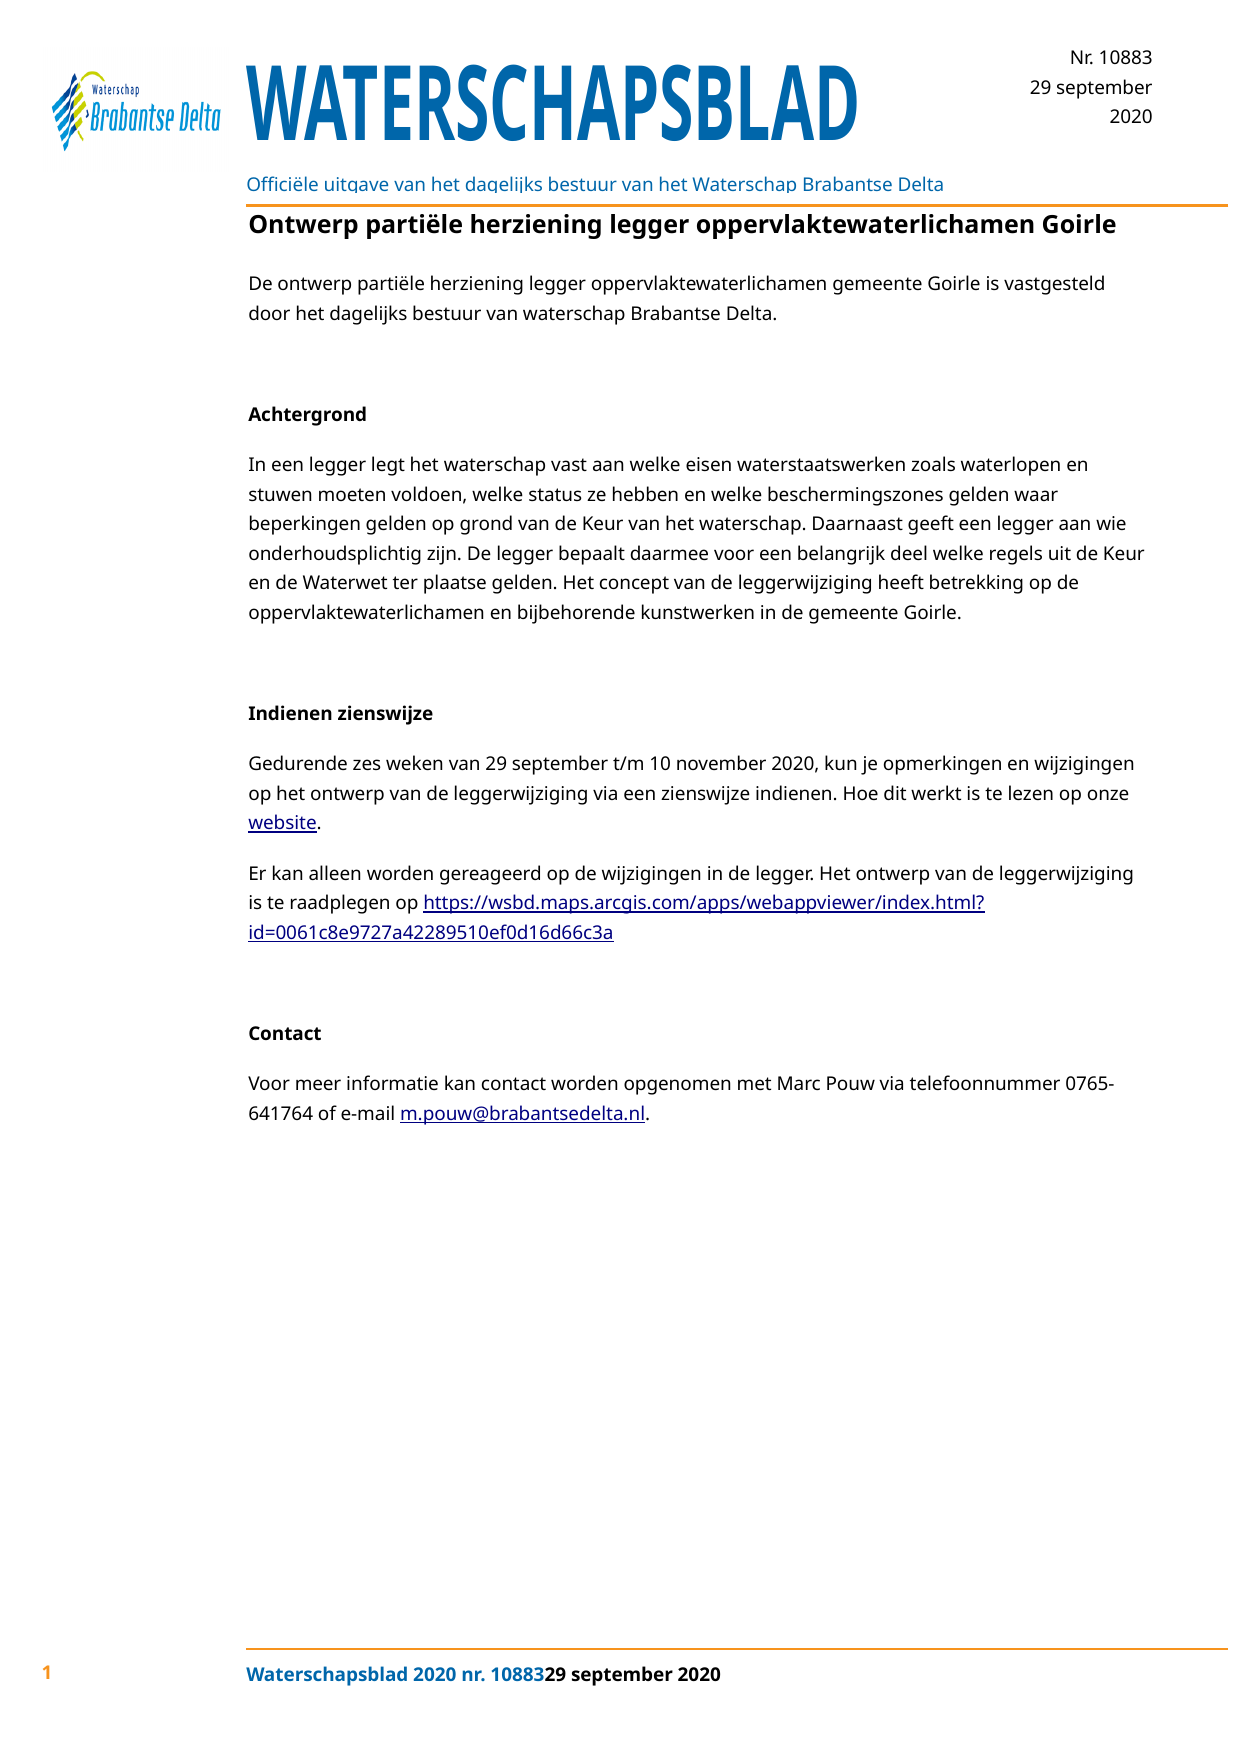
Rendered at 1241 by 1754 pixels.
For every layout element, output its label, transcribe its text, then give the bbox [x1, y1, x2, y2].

text Indienen zienswijze [248, 700, 1152, 726]
text De ontwerp partiële herziening legger oppervlaktewaterlichamen gemeente Goirle is vastgesteld door het dagelijks bestuur van waterschap Brabantse Delta. [248, 270, 1152, 326]
text Achtergrond [248, 401, 1152, 426]
text Ontwerp partiële herziening legger oppervlaktewaterlichamen Goirle [248, 207, 1152, 241]
picture [41, 47, 231, 172]
text Voor meer informatie kan contact worden opgenomen met Marc Pouw via telefoonnummer 0765-641764 of e-mail m.pouw@brabantsedelta.nl. [248, 1070, 1152, 1126]
text Gedurende zes weken van 29 september t/m 10 november 2020, kun je opmerkingen en wijzigingen op het ontwerp van de leggerwijziging via een zienswijze indienen. Hoe dit werkt is te lezen op onze website. [248, 750, 1152, 835]
text Er kan alleen worden gereageerd op de wijzigingen in de legger. Het ontwerp van de leggerwijziging is te raadplegen op https://wsbd.maps.arcgis.com/apps/webappviewer/index.html?id=0061c8e9727a42289510ef0d16d66c3a [248, 860, 1152, 945]
text Contact [248, 1020, 1152, 1046]
text In een legger legt het waterschap vast aan welke eisen waterstaatswerken zoals waterlopen en stuwen moeten voldoen, welke status ze hebben en welke beschermingszones gelden waar beperkingen gelden op grond van de Keur van het waterschap. Daarnaast geeft een legger aan wie onderhoudsplichtig zijn. De legger bepaalt daarmee voor een belangrijk deel welke regels uit de Keur en de Waterwet ter plaatse gelden. Het concept van de leggerwijziging heeft betrekking op de oppervlaktewaterlichamen en bijbehorende kunstwerken in de gemeente Goirle. [248, 451, 1152, 625]
